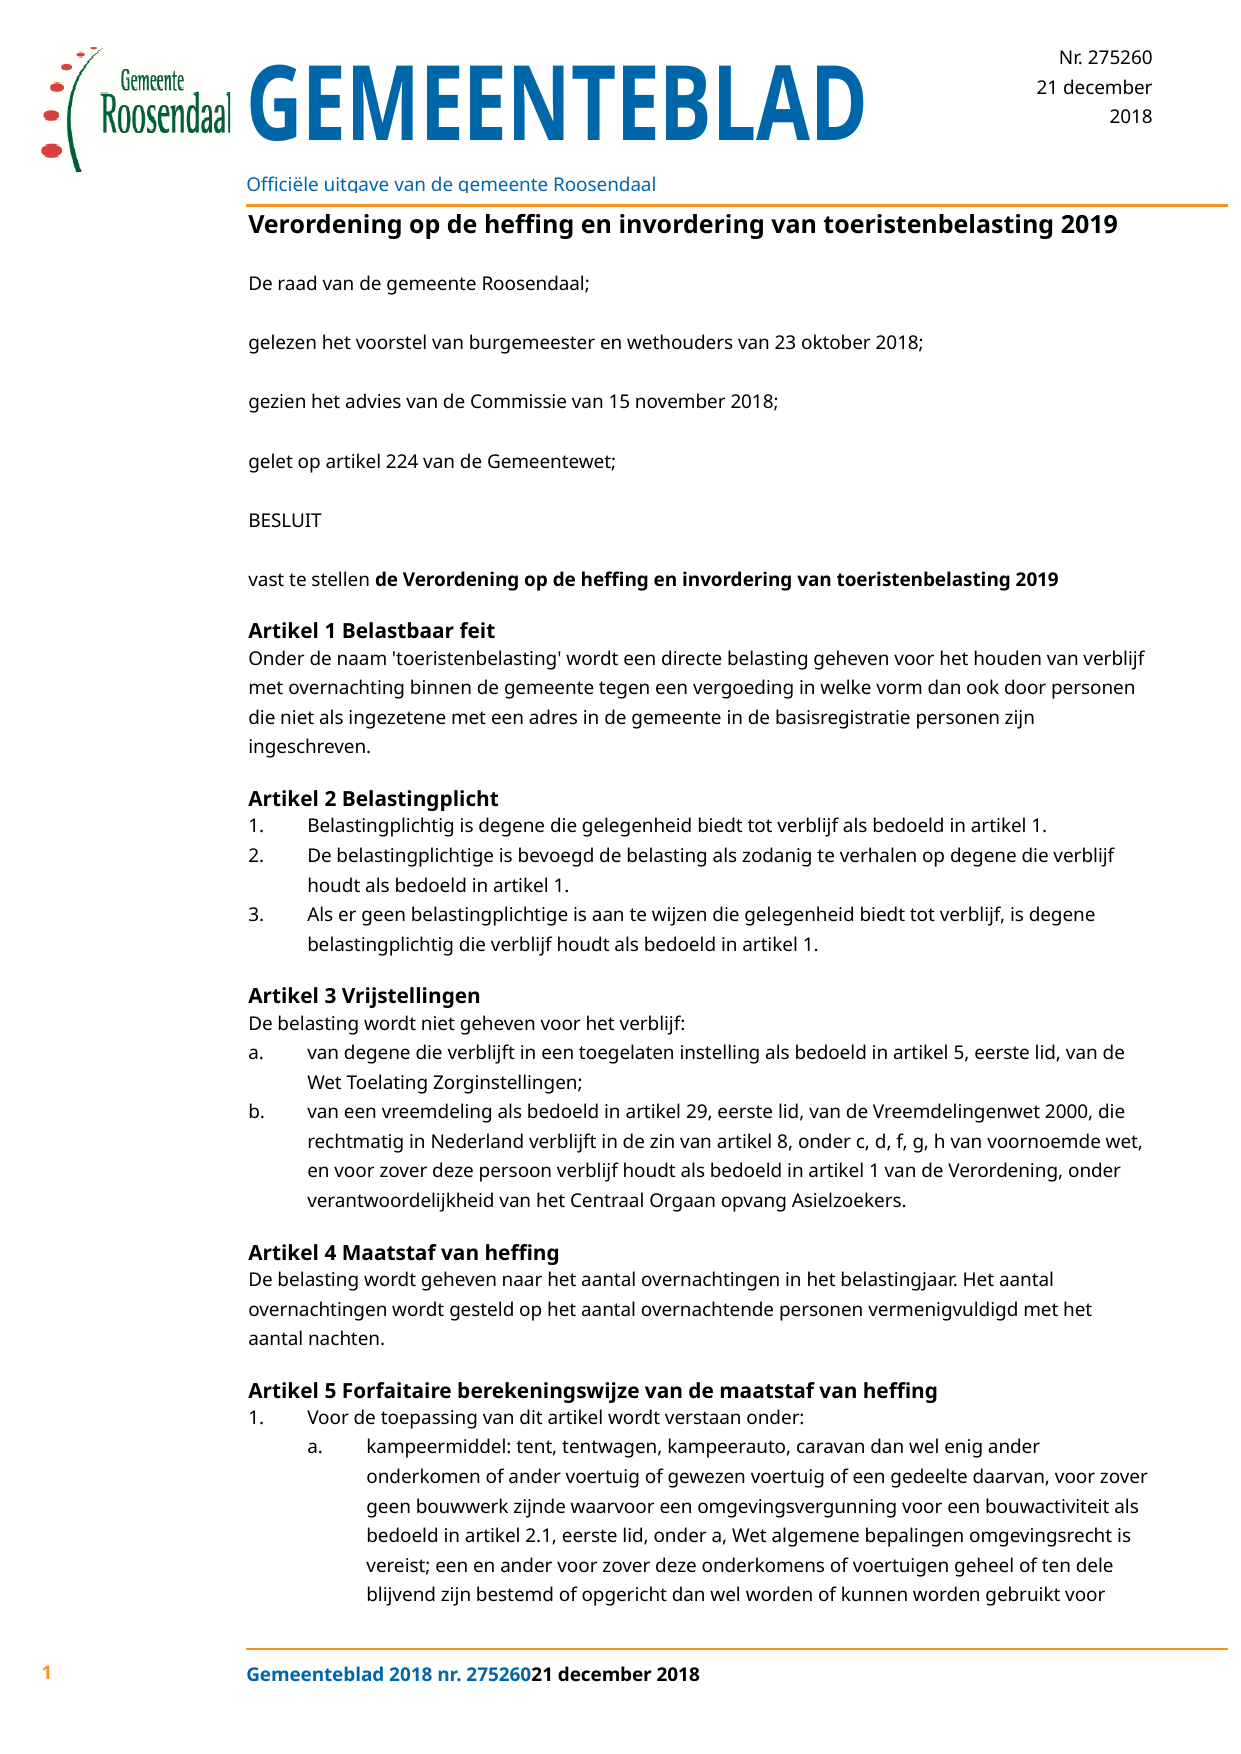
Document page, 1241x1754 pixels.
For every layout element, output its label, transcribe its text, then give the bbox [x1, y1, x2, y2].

text vast te stellen de Verordening op de heffing en invordering van toeristenbelasting 2019 [248, 566, 1152, 592]
text Artikel 2 Belastingplicht [248, 784, 1152, 813]
text gelezen het voorstel van burgemeester en wethouders van 23 oktober 2018; [248, 329, 1152, 355]
list kampeermiddel: tent, tentwagen, kampeerauto, caravan dan wel enig ander onderkomen of ander voertuig of gewezen voertuig of een gedeelte daarvan, voor zover geen bouwwerk zijnde waarvoor een omgevingsvergunning voor een bouwactiviteit als bedoeld in artikel 2.1, eerste lid, onder a, Wet algemene bepalingen omgevingsrecht is vereist; een en ander voor zover deze onderkomens of voertuigen geheel of ten dele blijvend zijn bestemd of opgericht dan wel worden of kunnen worden gebruikt voor [307, 1434, 1152, 1607]
text Verordening op de heffing en invordering van toeristenbelasting 2019 [248, 207, 1152, 241]
text De belasting wordt geheven naar het aantal overnachtingen in het belastingjaar. Het aantal overnachtingen wordt gesteld op het aantal overnachtende personen vermenigvuldigd met het aantal nachten. [248, 1266, 1152, 1351]
list Als er geen belastingplichtige is aan te wijzen die gelegenheid biedt tot verblijf, is degene belastingplichtig die verblijf houdt als bedoeld in artikel 1. [248, 901, 1152, 957]
text BESLUIT [248, 507, 1152, 533]
list van degene die verblijft in een toegelaten instelling als bedoeld in artikel 5, eerste lid, van de Wet Toelating Zorginstellingen; [248, 1039, 1152, 1095]
text gelet op artikel 224 van de Gemeentewet; [248, 448, 1152, 473]
text De raad van de gemeente Roosendaal; [248, 270, 1152, 296]
list Voor de toepassing van dit artikel wordt verstaan onder: [248, 1404, 1152, 1430]
list van een vreemdeling als bedoeld in artikel 29, eerste lid, van de Vreemdelingenwet 2000, die rechtmatig in Nederland verblijft in de zin van artikel 8, onder c, d, f, g, h van voornoemde wet, en voor zover deze persoon verblijf houdt als bedoeld in artikel 1 van de Verordening, onder verantwoordelijkheid van het Centraal Orgaan opvang Asielzoekers. [248, 1098, 1152, 1213]
list De belastingplichtige is bevoegd de belasting als zodanig te verhalen op degene die verblijf houdt als bedoeld in artikel 1. [248, 842, 1152, 897]
text De belasting wordt niet geheven voor het verblijf: [248, 1010, 1152, 1036]
picture [41, 47, 231, 172]
list Belastingplichtig is degene die gelegenheid biedt tot verblijf als bedoeld in artikel 1. [248, 813, 1152, 838]
text Artikel 3 Vrijstellingen [248, 981, 1152, 1010]
text Artikel 1 Belastbaar feit [248, 617, 1152, 645]
text gezien het advies van de Commissie van 15 november 2018; [248, 389, 1152, 414]
text Artikel 5 Forfaitaire berekeningswijze van de maatstaf van heffing [248, 1376, 1152, 1404]
text Onder de naam 'toeristenbelasting' wordt een directe belasting geheven voor het houden van verblijf met overnachting binnen de gemeente tegen een vergoeding in welke vorm dan ook door personen die niet als ingezetene met een adres in de gemeente in de basisregistratie personen zijn ingeschreven. [248, 645, 1152, 759]
text Artikel 4 Maatstaf van heffing [248, 1238, 1152, 1266]
